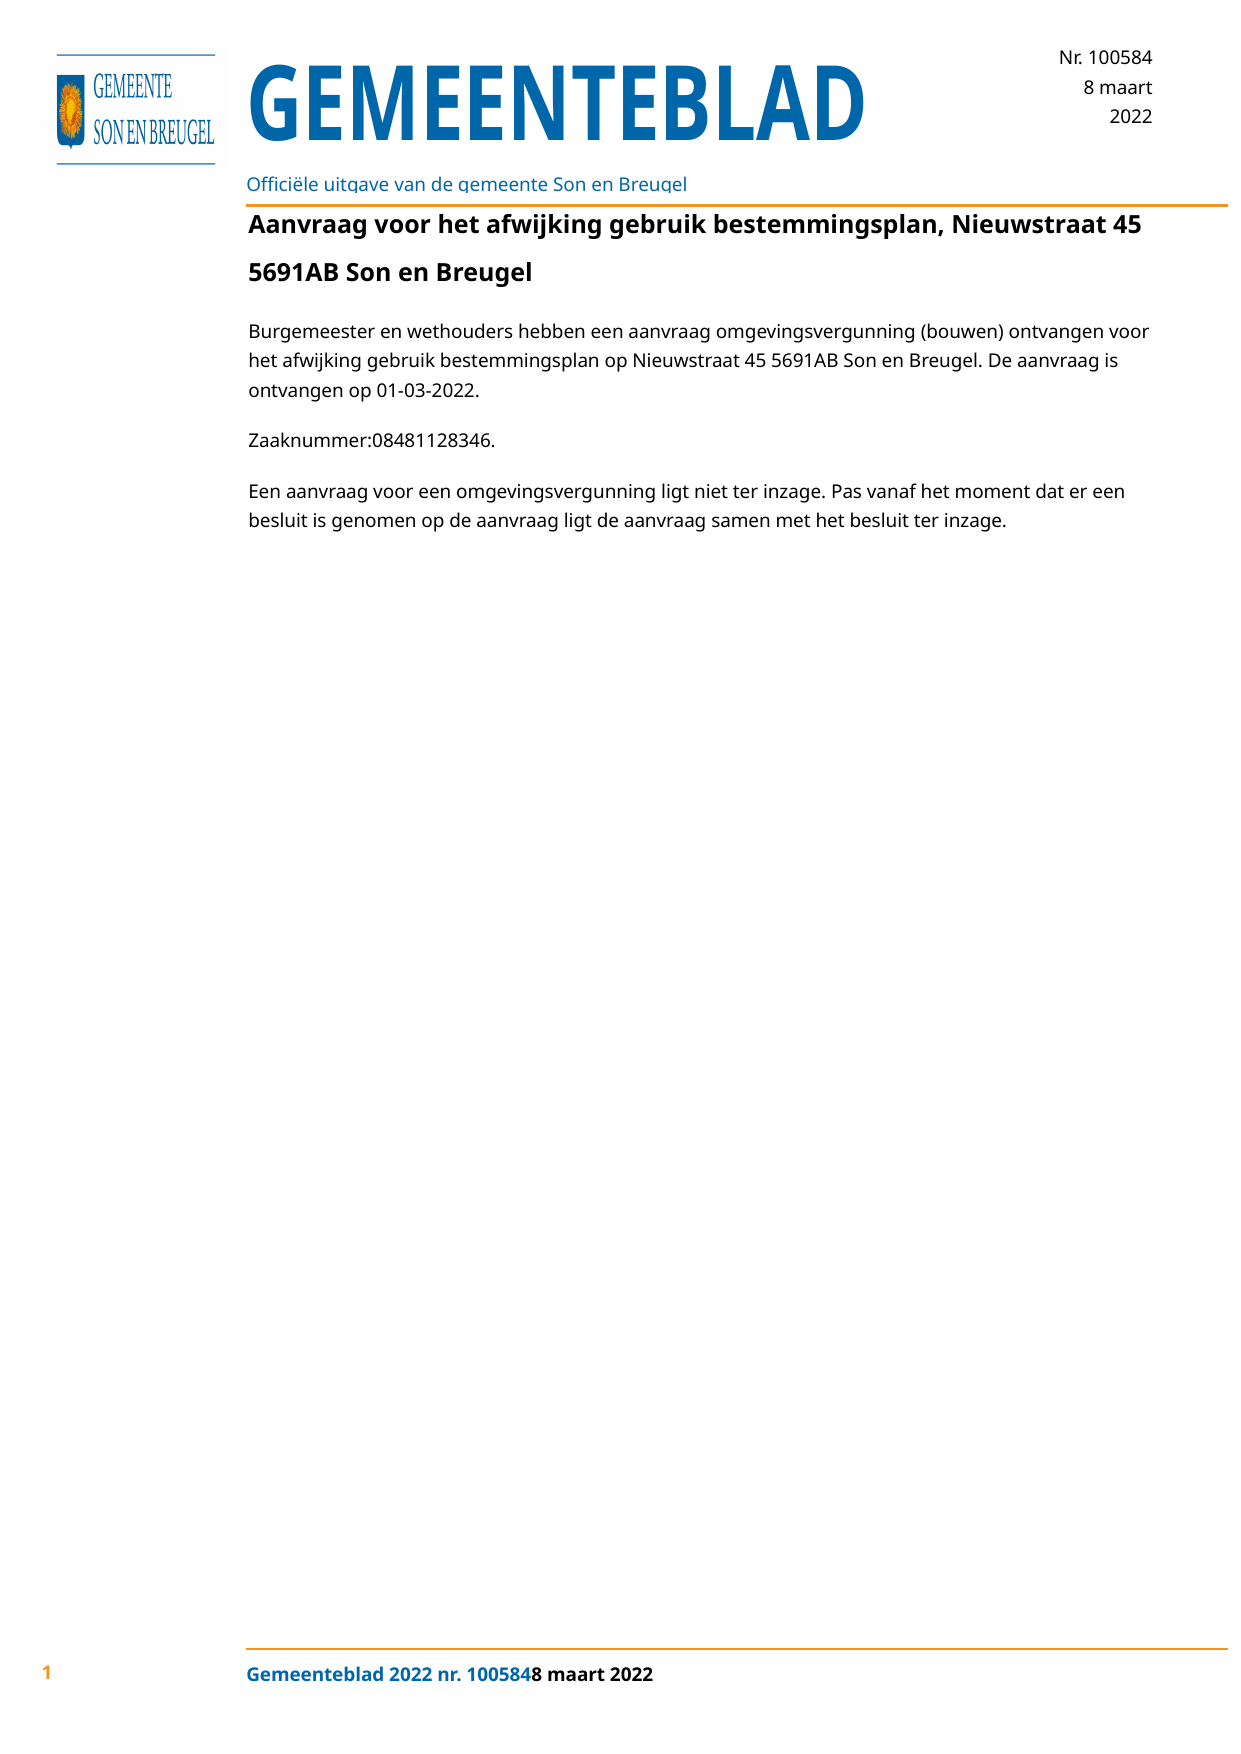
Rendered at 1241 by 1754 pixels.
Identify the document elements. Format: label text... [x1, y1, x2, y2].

text Zaaknummer:08481128346. [248, 427, 1152, 453]
text Aanvraag voor het afwijking gebruik bestemmingsplan, Nieuwstraat 45 5691AB Son en Breugel [248, 207, 1152, 288]
text Burgemeester en wethouders hebben een aanvraag omgevingsvergunning (bouwen) ontvangen voor het afwijking gebruik bestemmingsplan op Nieuwstraat 45 5691AB Son en Breugel. De aanvraag is ontvangen op 01-03-2022. [248, 318, 1152, 403]
picture [41, 47, 231, 172]
text Een aanvraag voor een omgevingsvergunning ligt niet ter inzage. Pas vanaf het moment dat er een besluit is genomen op de aanvraag ligt de aanvraag samen met het besluit ter inzage. [248, 478, 1152, 533]
